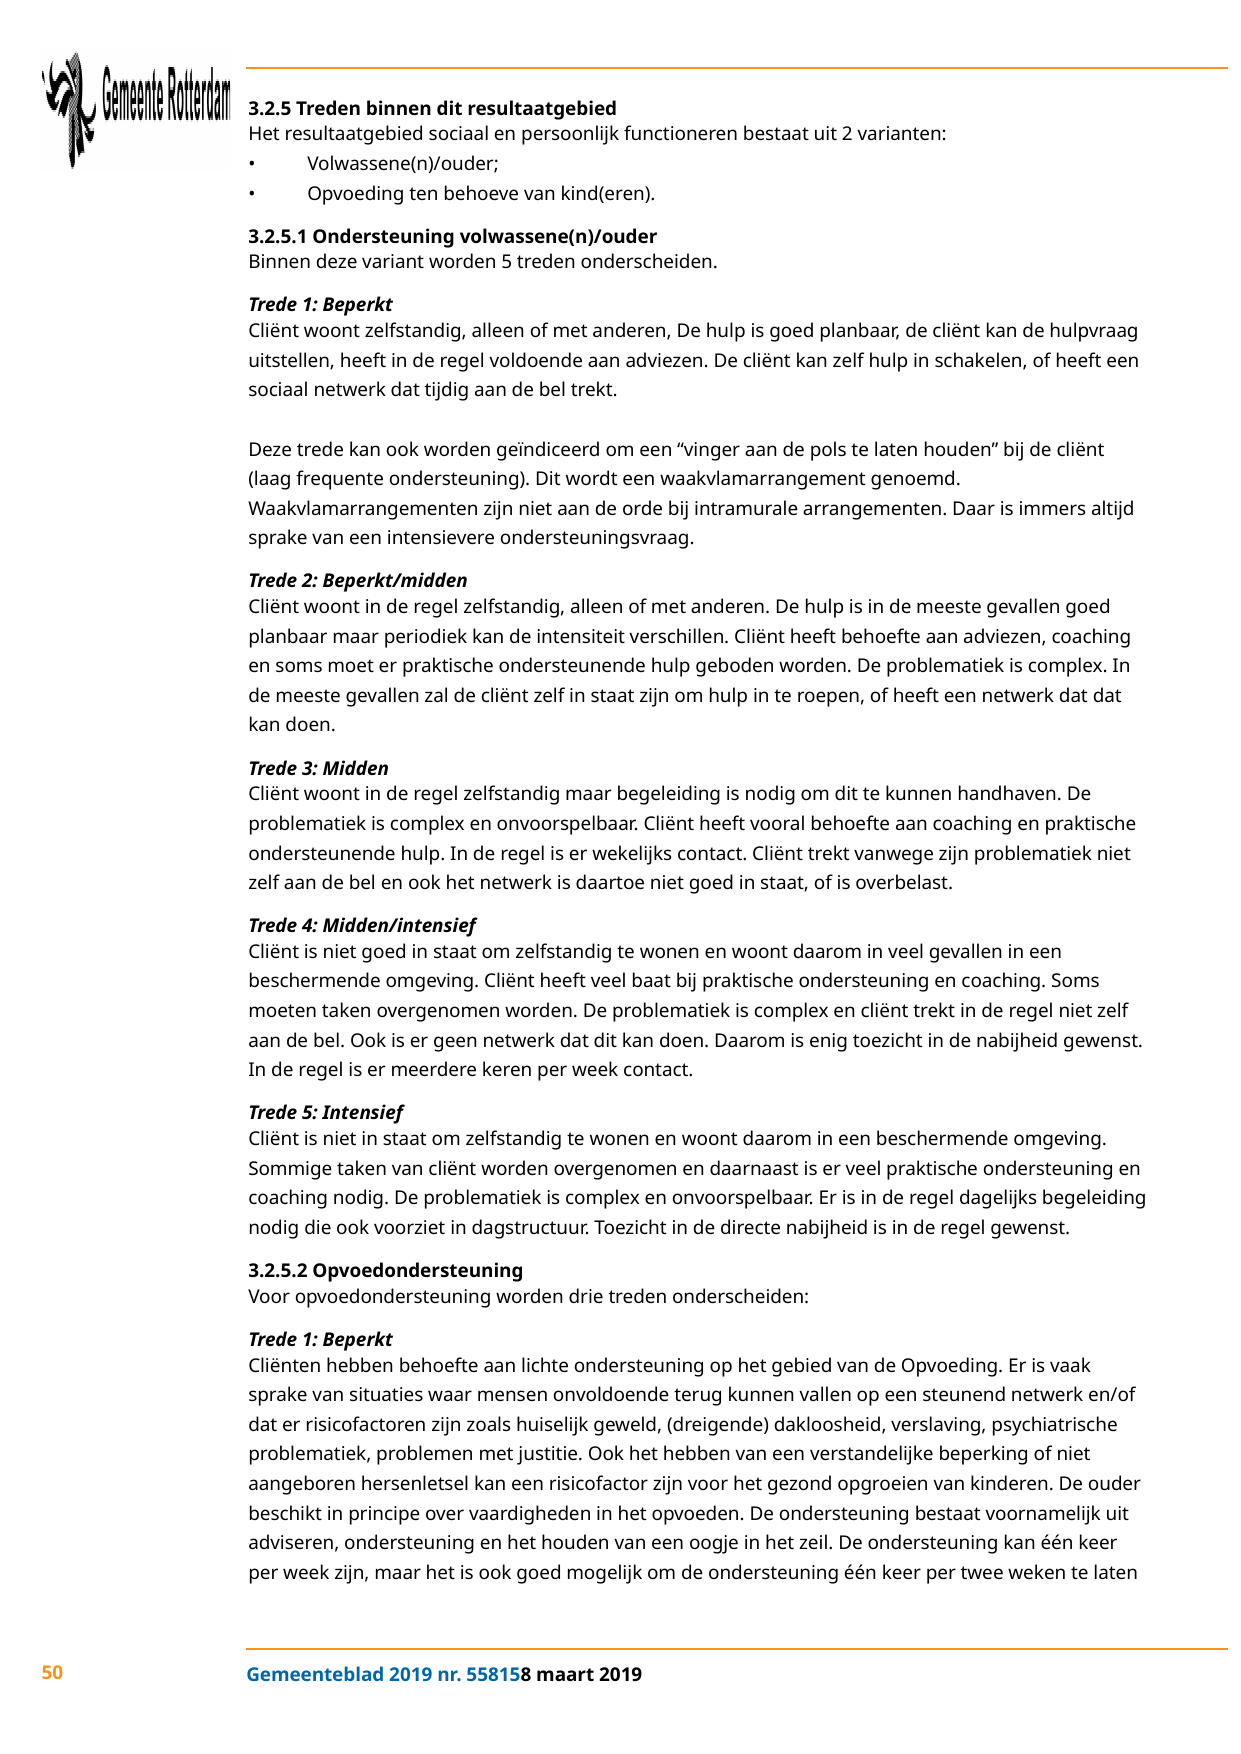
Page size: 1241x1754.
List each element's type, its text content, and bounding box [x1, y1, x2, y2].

text Trede 5: Intensief [248, 1099, 1152, 1125]
text Cliënt is niet goed in staat om zelfstandig te wonen en woont daarom in veel gevallen in een beschermende omgeving. Cliënt heeft veel baat bij praktische ondersteuning en coaching. Soms moeten taken overgenomen worden. De problematiek is complex en cliënt trekt in de regel niet zelf aan de bel. Ook is er geen netwerk dat dit kan doen. Daarom is enig toezicht in de nabijheid gewenst. In de regel is er meerdere keren per week contact. [248, 938, 1152, 1082]
text Deze trede kan ook worden geïndiceerd om een “vinger aan de pols te laten houden” bij de cliënt (laag frequente ondersteuning). Dit wordt een waakvlamarrangement genoemd. Waakvlamarrangementen zijn niet aan de orde bij intramurale arrangementen. Daar is immers altijd sprake van een intensievere ondersteuningsvraag. [248, 436, 1152, 550]
list Opvoeding ten behoeve van kind(eren). [248, 180, 1152, 205]
text Cliënten hebben behoefte aan lichte ondersteuning op het gebied van de Opvoeding. Er is vaak sprake van situaties waar mensen onvoldoende terug kunnen vallen op een steunend netwerk en/of dat er risicofactoren zijn zoals huiselijk geweld, (dreigende) dakloosheid, verslaving, psychiatrische problematiek, problemen met justitie. Ook het hebben van een verstandelijke beperking of niet aangeboren hersenletsel kan een risicofactor zijn voor het gezond opgroeien van kinderen. De ouder beschikt in principe over vaardigheden in het opvoeden. De ondersteuning bestaat voornamelijk uit adviseren, ondersteuning en het houden van een oogje in het zeil. De ondersteuning kan één keer per week zijn, maar het is ook goed mogelijk om de ondersteuning één keer per twee weken te laten [248, 1352, 1152, 1584]
text Trede 3: Midden [248, 755, 1152, 781]
text 3.2.5.2 Opvoedondersteuning [248, 1257, 1152, 1283]
text Trede 2: Beperkt/midden [248, 568, 1152, 593]
text Trede 1: Beperkt [248, 292, 1152, 317]
text Cliënt woont in de regel zelfstandig maar begeleiding is nodig om dit te kunnen handhaven. De problematiek is complex en onvoorspelbaar. Cliënt heeft vooral behoefte aan coaching en praktische ondersteunende hulp. In de regel is er wekelijks contact. Cliënt trekt vanwege zijn problematiek niet zelf aan de bel en ook het netwerk is daartoe niet goed in staat, of is overbelast. [248, 781, 1152, 895]
text Trede 1: Beperkt [248, 1326, 1152, 1352]
text Het resultaatgebied sociaal en persoonlijk functioneren bestaat uit 2 varianten: [248, 121, 1152, 146]
text Trede 4: Midden/intensief [248, 912, 1152, 938]
text Cliënt is niet in staat om zelfstandig te wonen en woont daarom in een beschermende omgeving. Sommige taken van cliënt worden overgenomen en daarnaast is er veel praktische ondersteuning en coaching nodig. De problematiek is complex en onvoorspelbaar. Er is in de regel dagelijks begeleiding nodig die ook voorziet in dagstructuur. Toezicht in de directe nabijheid is in de regel gewenst. [248, 1125, 1152, 1240]
text Binnen deze variant worden 5 treden onderscheiden. [248, 248, 1152, 274]
list Volwassene(n)/ouder; [248, 150, 1152, 176]
text Cliënt woont zelfstandig, alleen of met anderen, De hulp is goed planbaar, de cliënt kan de hulpvraag uitstellen, heeft in de regel voldoende aan adviezen. De cliënt kan zelf hulp in schakelen, of heeft een sociaal netwerk dat tijdig aan de bel trekt. [248, 317, 1152, 402]
text Cliënt woont in de regel zelfstandig, alleen of met anderen. De hulp is in de meeste gevallen goed planbaar maar periodiek kan de intensiteit verschillen. Cliënt heeft behoefte aan adviezen, coaching en soms moet er praktische ondersteunende hulp geboden worden. De problematiek is complex. In de meeste gevallen zal de cliënt zelf in staat zijn om hulp in te roepen, of heeft een netwerk dat dat kan doen. [248, 593, 1152, 737]
text Voor opvoedondersteuning worden drie treden onderscheiden: [248, 1283, 1152, 1309]
text 3.2.5.1 Ondersteuning volwassene(n)/ouder [248, 223, 1152, 248]
picture [41, 47, 231, 172]
text 3.2.5 Treden binnen dit resultaatgebied [248, 95, 1152, 121]
